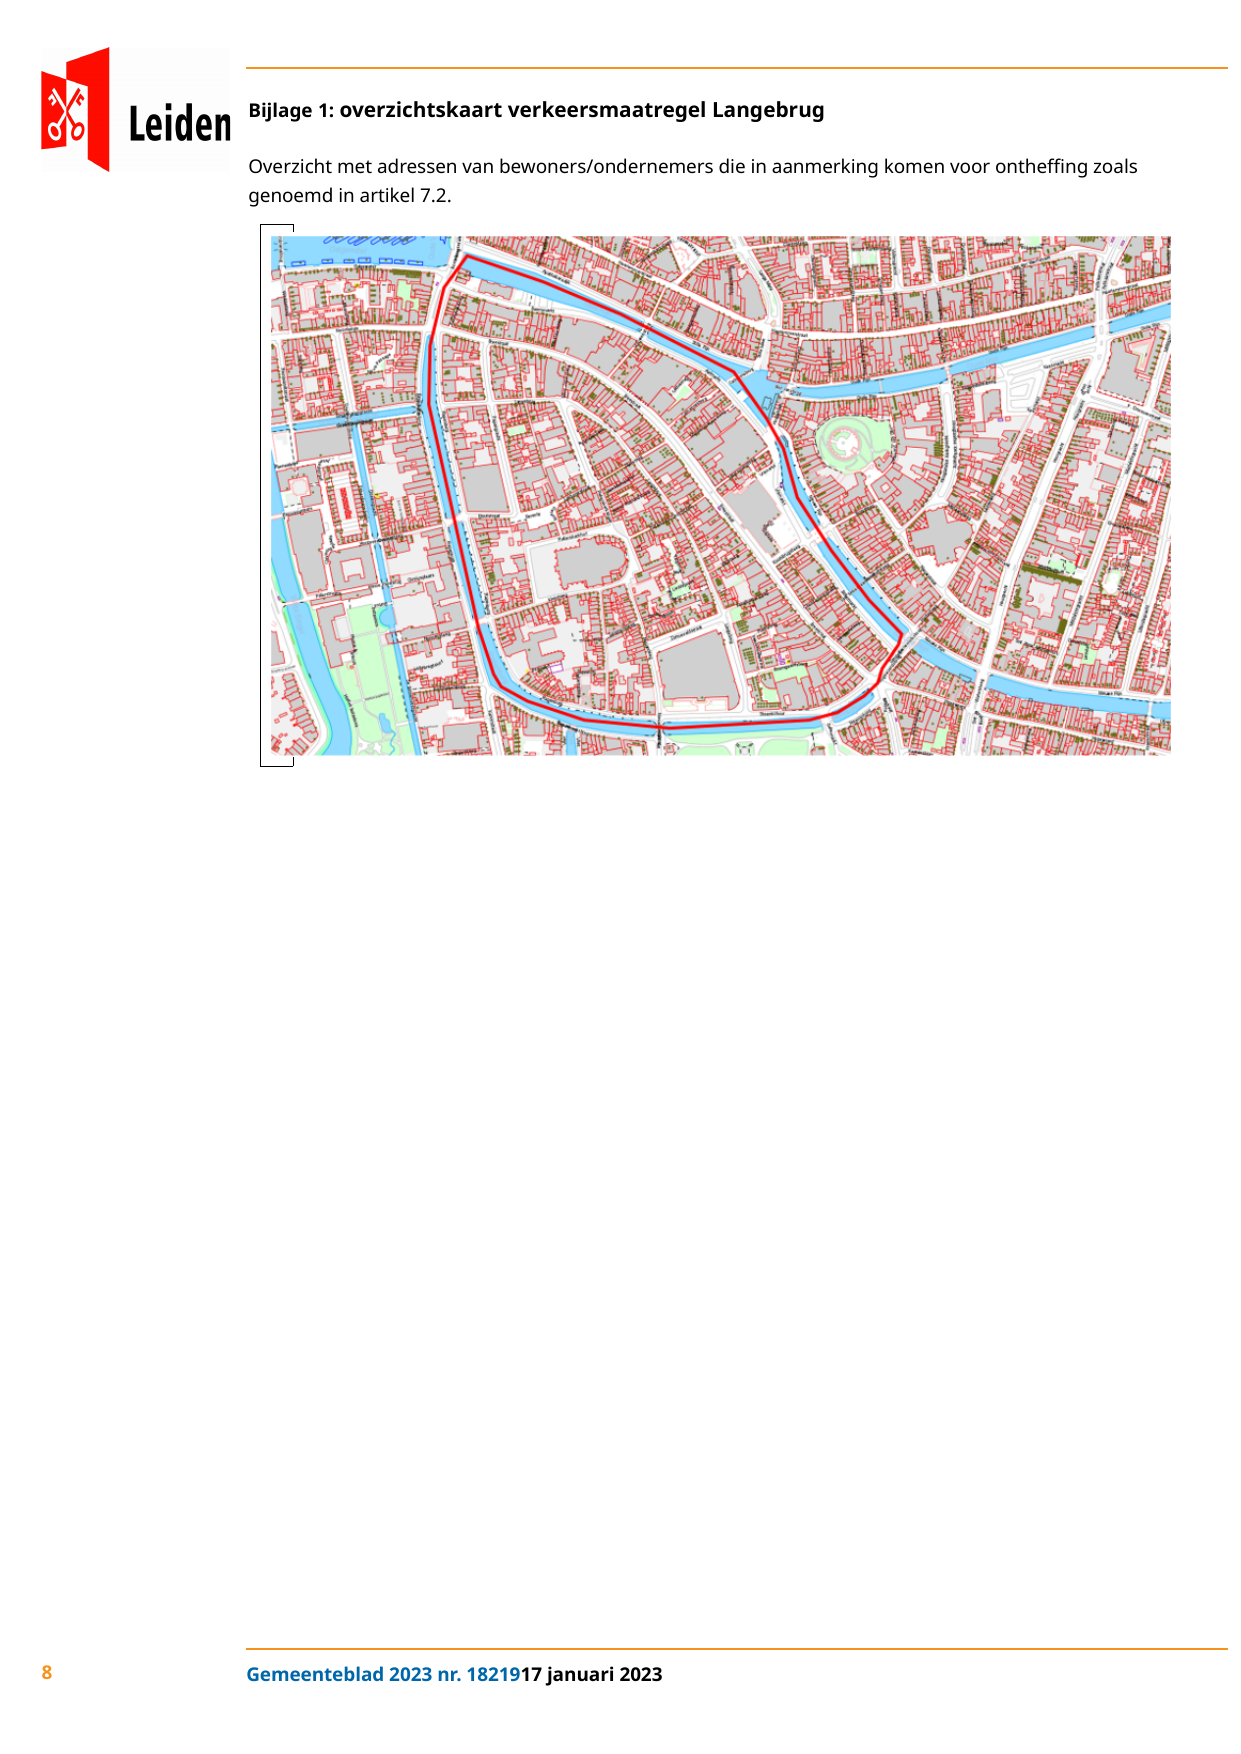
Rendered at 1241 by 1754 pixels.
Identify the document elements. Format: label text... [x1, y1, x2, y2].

text Overzicht met adressen van bewoners/ondernemers die in aanmerking komen voor ontheffing zoals genoemd in artikel 7.2. [248, 153, 1152, 208]
picture [268, 232, 1173, 757]
picture [41, 47, 231, 172]
text Bijlage 1: overzichtskaart verkeersmaatregel Langebrug [248, 95, 1152, 123]
